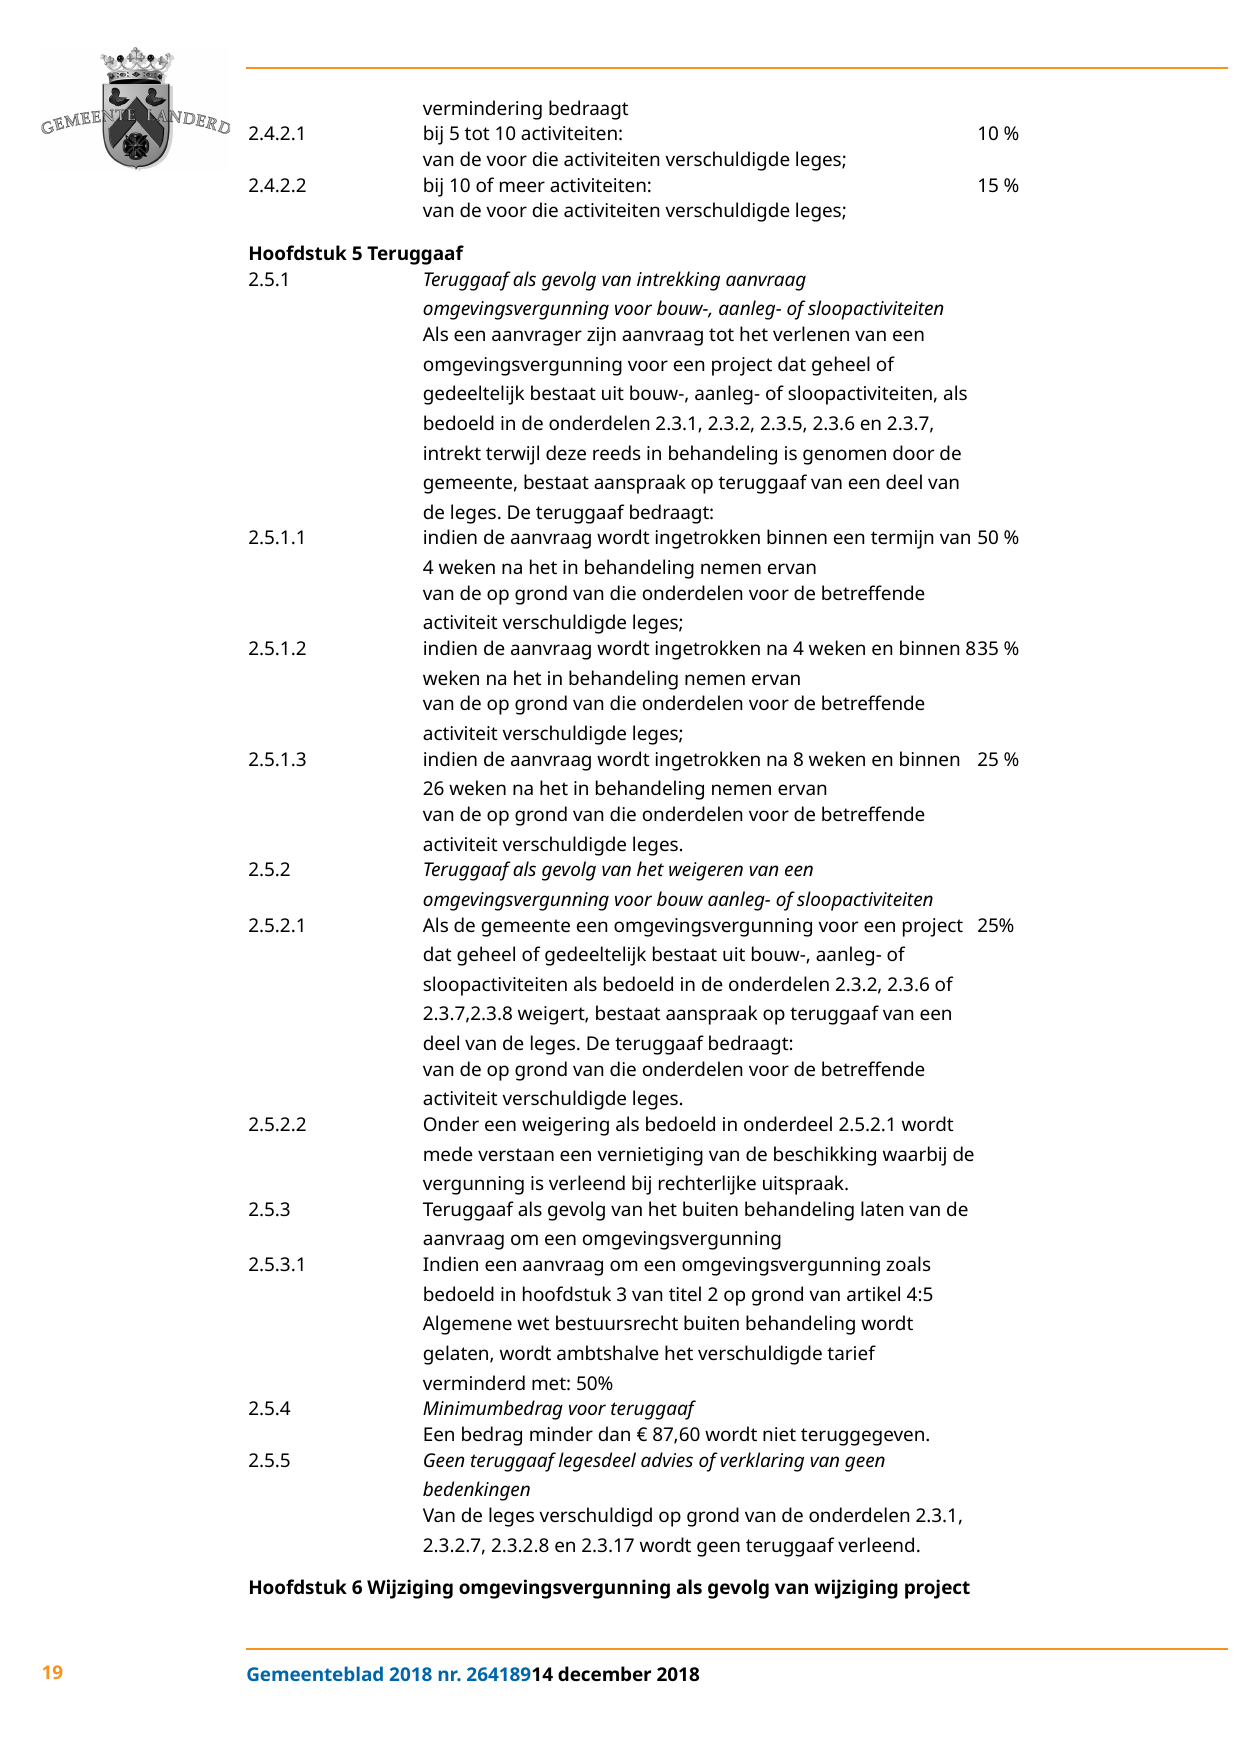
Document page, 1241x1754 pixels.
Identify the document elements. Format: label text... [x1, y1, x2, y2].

table_cell 2.5.5 [248, 1447, 423, 1502]
table_cell [248, 198, 423, 223]
table_cell [248, 95, 423, 121]
table_cell 25% [977, 912, 1152, 1056]
table_cell [248, 1502, 423, 1557]
table_cell 50 % [977, 525, 1152, 580]
table_cell 2.5.2.2 [248, 1111, 423, 1196]
table_cell indien de aanvraag wordt ingetrokken na 8 weken en binnen 26 weken na het in behandeling nemen ervan [423, 746, 977, 801]
text Hoofdstuk 6 Wijziging omgevingsvergunning als gevolg van wijziging project [248, 1574, 1152, 1600]
table_cell [248, 146, 423, 172]
table_cell [248, 801, 423, 856]
table_cell Een bedrag minder dan € 87,60 wordt niet teruggegeven. [423, 1421, 977, 1447]
table_cell [248, 1056, 423, 1111]
picture [41, 47, 231, 172]
table_cell Teruggaaf als gevolg van het weigeren van een omgevingsvergunning voor bouw aanleg- of sloopactiviteiten [423, 856, 977, 912]
table_cell Van de leges verschuldigd op grond van de onderdelen 2.3.1, 2.3.2.7, 2.3.2.8 en 2.3.17 wordt geen teruggaaf verleend. [423, 1502, 977, 1557]
table_cell [977, 1395, 1152, 1421]
table_cell Minimumbedrag voor teruggaaf [423, 1395, 977, 1421]
table_cell [977, 1111, 1152, 1196]
text Hoofdstuk 5 Teruggaaf [248, 240, 1152, 266]
table_cell 2.5.1.3 [248, 746, 423, 801]
table_cell 10 % [977, 121, 1152, 146]
table_cell [977, 1056, 1152, 1111]
table_cell indien de aanvraag wordt ingetrokken na 4 weken en binnen 8 weken na het in behandeling nemen ervan [423, 635, 977, 691]
table_cell [977, 1251, 1152, 1395]
table_cell van de op grond van die onderdelen voor de betreffende activiteit verschuldigde leges; [423, 580, 977, 635]
table_cell [977, 691, 1152, 746]
table_cell [977, 1196, 1152, 1251]
table_cell Onder een weigering als bedoeld in onderdeel 2.5.2.1 wordt mede verstaan een vernietiging van de beschikking waarbij de vergunning is verleend bij rechterlijke uitspraak. [423, 1111, 977, 1196]
table_cell 15 % [977, 172, 1152, 198]
table_cell [977, 146, 1152, 172]
table_cell van de voor die activiteiten verschuldigde leges; [423, 146, 977, 172]
table_cell vermindering bedraagt [423, 95, 977, 121]
table_cell [977, 801, 1152, 856]
table_cell Geen teruggaaf legesdeel advies of verklaring van geen bedenkingen [423, 1447, 977, 1502]
table_cell Teruggaaf als gevolg van het buiten behandeling laten van de aanvraag om een omgevingsvergunning [423, 1196, 977, 1251]
table_cell 35 % [977, 635, 1152, 691]
table_cell [248, 1421, 423, 1447]
table_cell Als een aanvrager zijn aanvraag tot het verlenen van een omgevingsvergunning voor een project dat geheel of gedeeltelijk bestaat uit bouw-, aanleg- of sloopactiviteiten, als bedoeld in de onderdelen 2.3.1, 2.3.2, 2.3.5, 2.3.6 en 2.3.7, intrekt terwijl deze reeds in behandeling is genomen door de gemeente, bestaat aanspraak op teruggaaf van een deel van de leges. De teruggaaf bedraagt: [423, 321, 977, 524]
table_cell [248, 580, 423, 635]
table_cell [977, 95, 1152, 121]
table_cell 2.5.1.1 [248, 525, 423, 580]
table_cell van de op grond van die onderdelen voor de betreffende activiteit verschuldigde leges. [423, 801, 977, 856]
table_cell [977, 856, 1152, 912]
table_cell [977, 321, 1152, 524]
table_cell [977, 198, 1152, 223]
table_cell 2.4.2.1 [248, 121, 423, 146]
table_cell bij 5 tot 10 activiteiten: [423, 121, 977, 146]
table_cell van de voor die activiteiten verschuldigde leges; [423, 198, 977, 223]
table_header Teruggaaf als gevolg van intrekking aanvraag omgevingsvergunning voor bouw-, aanleg- of sloopactiviteiten [423, 266, 977, 321]
table_cell 2.5.3.1 [248, 1251, 423, 1395]
table_cell [977, 1502, 1152, 1557]
table_cell 2.5.1.2 [248, 635, 423, 691]
table_cell [977, 1447, 1152, 1502]
table_header [977, 266, 1152, 321]
table_cell [977, 1421, 1152, 1447]
table_cell indien de aanvraag wordt ingetrokken binnen een termijn van 4 weken na het in behandeling nemen ervan [423, 525, 977, 580]
table_cell 2.5.2.1 [248, 912, 423, 1056]
table_cell 2.5.2 [248, 856, 423, 912]
table_cell bij 10 of meer activiteiten: [423, 172, 977, 198]
table_cell van de op grond van die onderdelen voor de betreffende activiteit verschuldigde leges; [423, 691, 977, 746]
table_cell Indien een aanvraag om een omgevingsvergunning zoals bedoeld in hoofdstuk 3 van titel 2 op grond van artikel 4:5 Algemene wet bestuursrecht buiten behandeling wordt gelaten, wordt ambtshalve het verschuldigde tarief verminderd met: 50% [423, 1251, 977, 1395]
table_cell van de op grond van die onderdelen voor de betreffende activiteit verschuldigde leges. [423, 1056, 977, 1111]
table_header 2.5.1 [248, 266, 423, 321]
table_cell 2.5.3 [248, 1196, 423, 1251]
table_cell [248, 321, 423, 524]
table_cell 25 % [977, 746, 1152, 801]
table_cell 2.5.4 [248, 1395, 423, 1421]
table_cell Als de gemeente een omgevingsvergunning voor een project dat geheel of gedeeltelijk bestaat uit bouw-, aanleg- of sloopactiviteiten als bedoeld in de onderdelen 2.3.2, 2.3.6 of 2.3.7,2.3.8 weigert, bestaat aanspraak op teruggaaf van een deel van de leges. De teruggaaf bedraagt: [423, 912, 977, 1056]
table_cell [977, 580, 1152, 635]
table_cell 2.4.2.2 [248, 172, 423, 198]
table_cell [248, 691, 423, 746]
